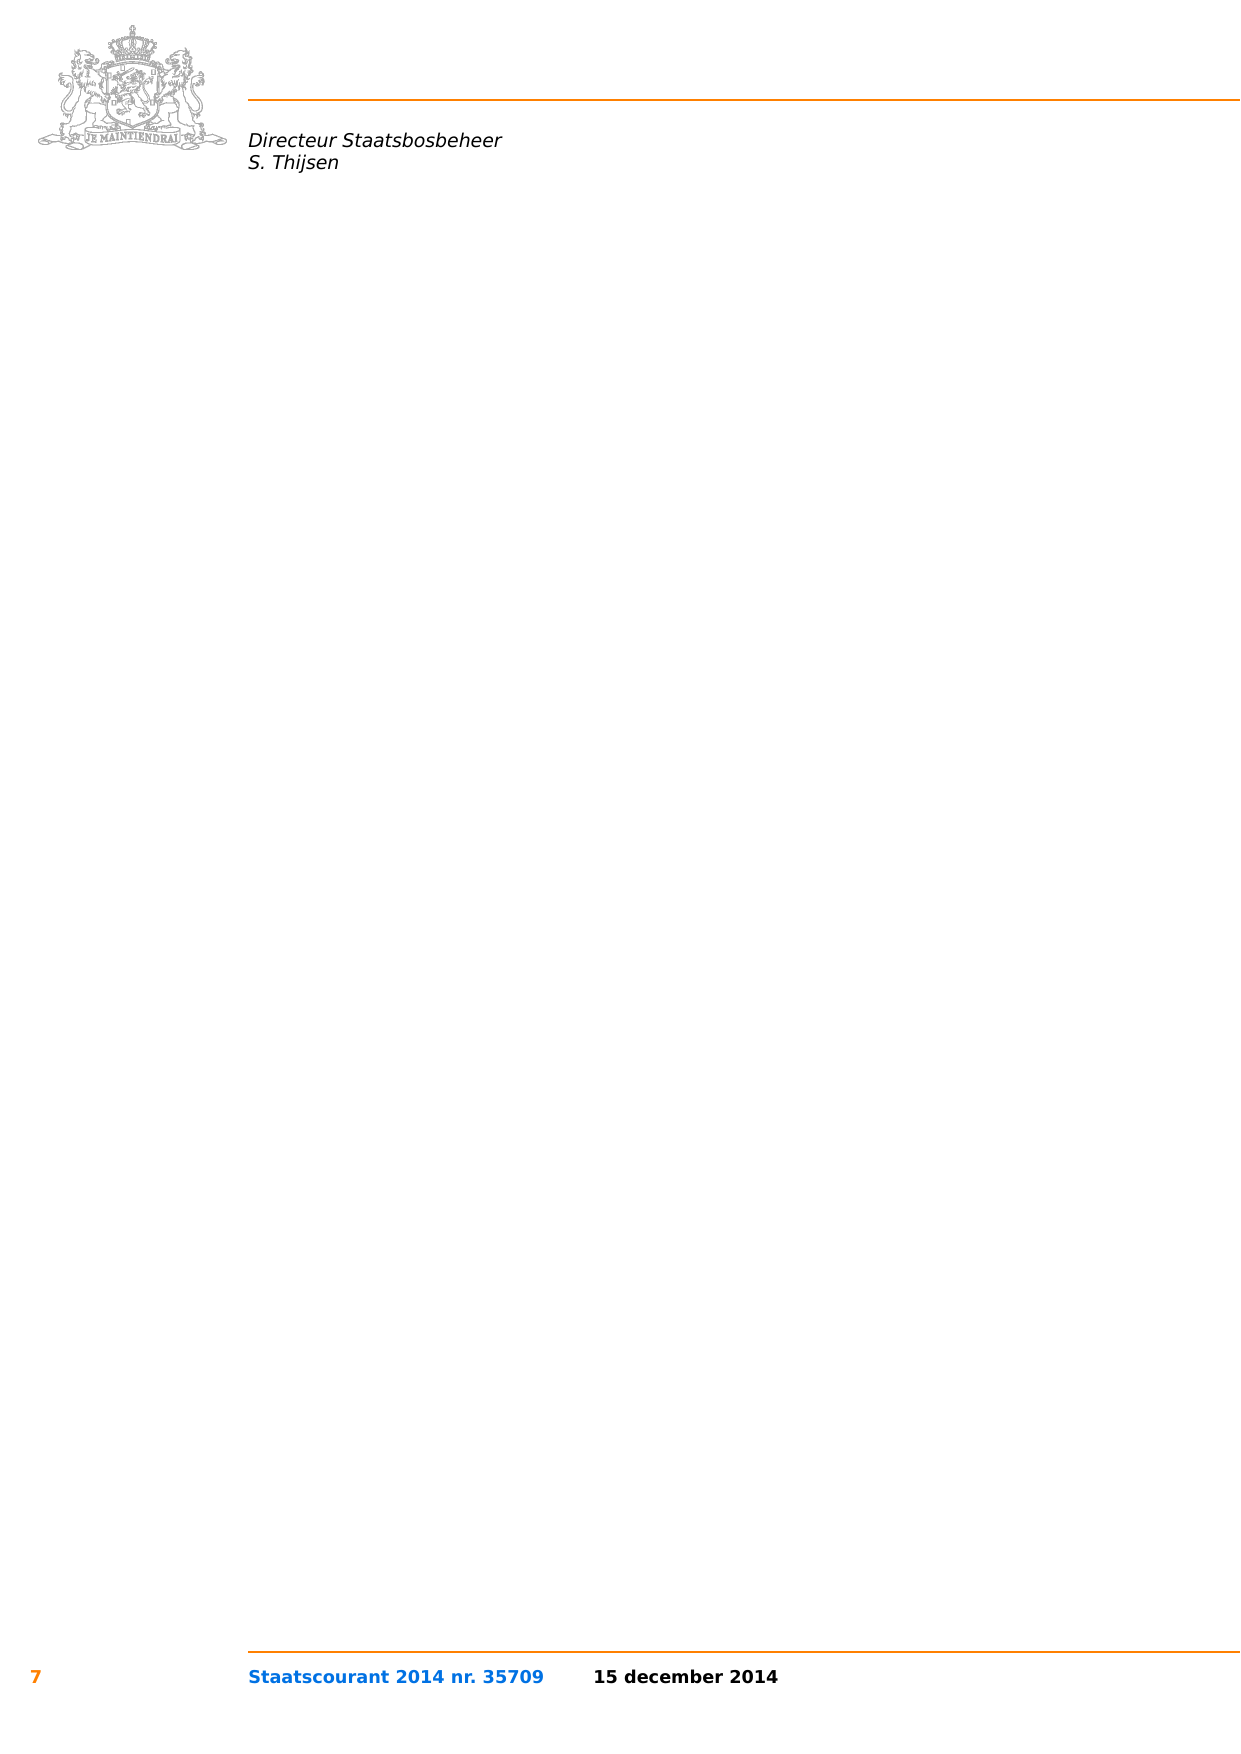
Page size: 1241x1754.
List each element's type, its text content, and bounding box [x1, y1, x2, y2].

text Directeur Staatsbosbeheer S. Thijsen [248, 130, 1163, 174]
picture [38, 25, 227, 150]
